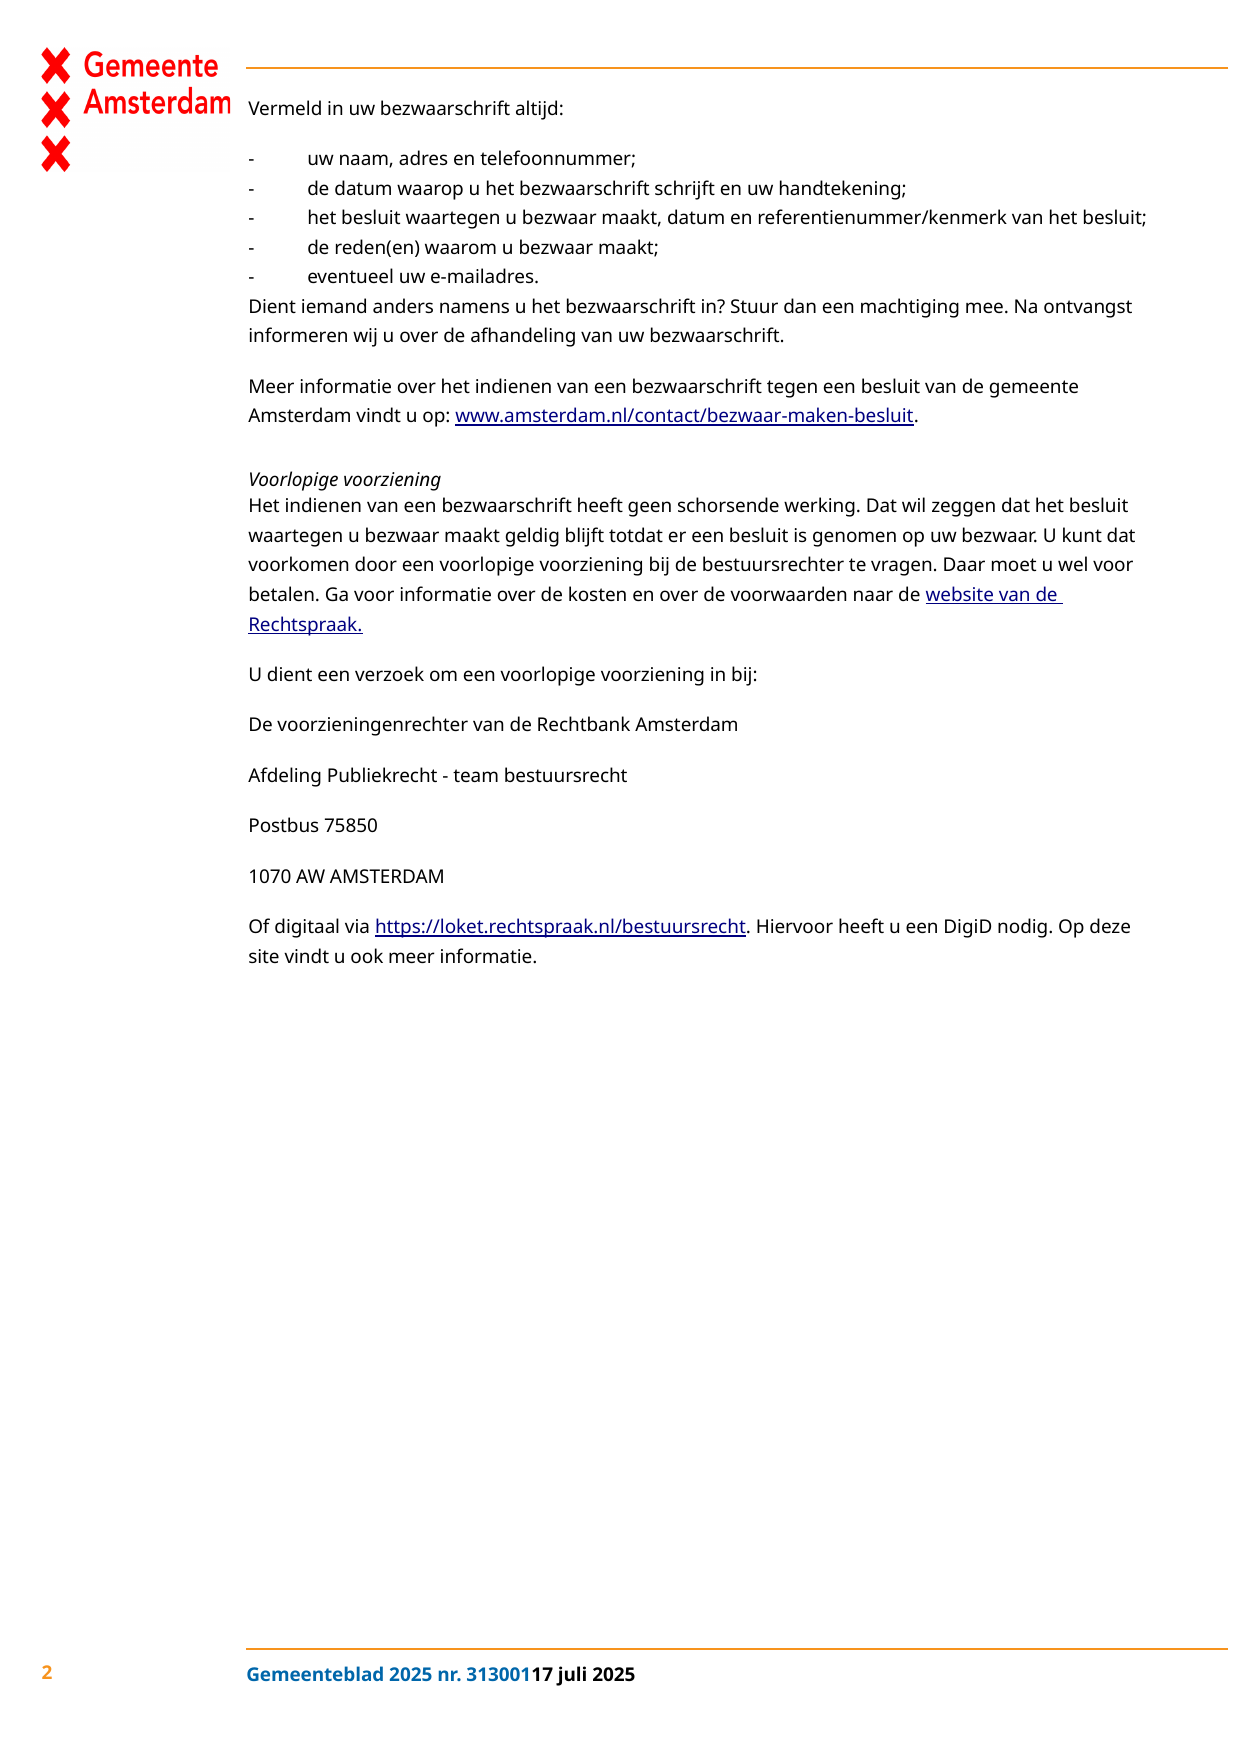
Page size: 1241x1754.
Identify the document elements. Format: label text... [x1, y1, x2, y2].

picture [41, 47, 231, 172]
text Dient iemand anders namens u het bezwaarschrift in? Stuur dan een machtiging mee. Na ontvangst informeren wij u over de afhandeling van uw bezwaarschrift. [248, 293, 1152, 348]
list de datum waarop u het bezwaarschrift schrijft en uw handtekening; [248, 175, 1152, 201]
text Het indienen van een bezwaarschrift heeft geen schorsende werking. Dat wil zeggen dat het besluit waartegen u bezwaar maakt geldig blijft totdat er een besluit is genomen op uw bezwaar. U kunt dat voorkomen door een voorlopige voorziening bij de bestuursrechter te vragen. Daar moet u wel voor betalen. Ga voor informatie over de kosten en over de voorwaarden naar de website van de Rechtspraak. [248, 492, 1152, 636]
text Meer informatie over het indienen van een bezwaarschrift tegen een besluit van de gemeente Amsterdam vindt u op: www.amsterdam.nl/contact/bezwaar-maken-besluit. [248, 373, 1152, 428]
text 1070 AW AMSTERDAM [248, 863, 1152, 888]
text Voorlopige voorziening [248, 467, 1152, 492]
list uw naam, adres en telefoonnummer; [248, 145, 1152, 171]
text U dient een verzoek om een voorlopige voorziening in bij: [248, 661, 1152, 687]
text De voorzieningenrechter van de Rechtbank Amsterdam [248, 712, 1152, 737]
text Afdeling Publiekrecht - team bestuursrecht [248, 762, 1152, 788]
list de reden(en) waarom u bezwaar maakt; [248, 234, 1152, 260]
text Vermeld in uw bezwaarschrift altijd: [248, 95, 1152, 121]
list het besluit waartegen u bezwaar maakt, datum en referentienummer/kenmerk van het besluit; [248, 204, 1152, 230]
text Of digitaal via https://loket.rechtspraak.nl/bestuursrecht. Hiervoor heeft u een DigiD nodig. Op deze site vindt u ook meer informatie. [248, 913, 1152, 968]
list eventueel uw e-mailadres. [248, 263, 1152, 289]
text Postbus 75850 [248, 812, 1152, 838]
